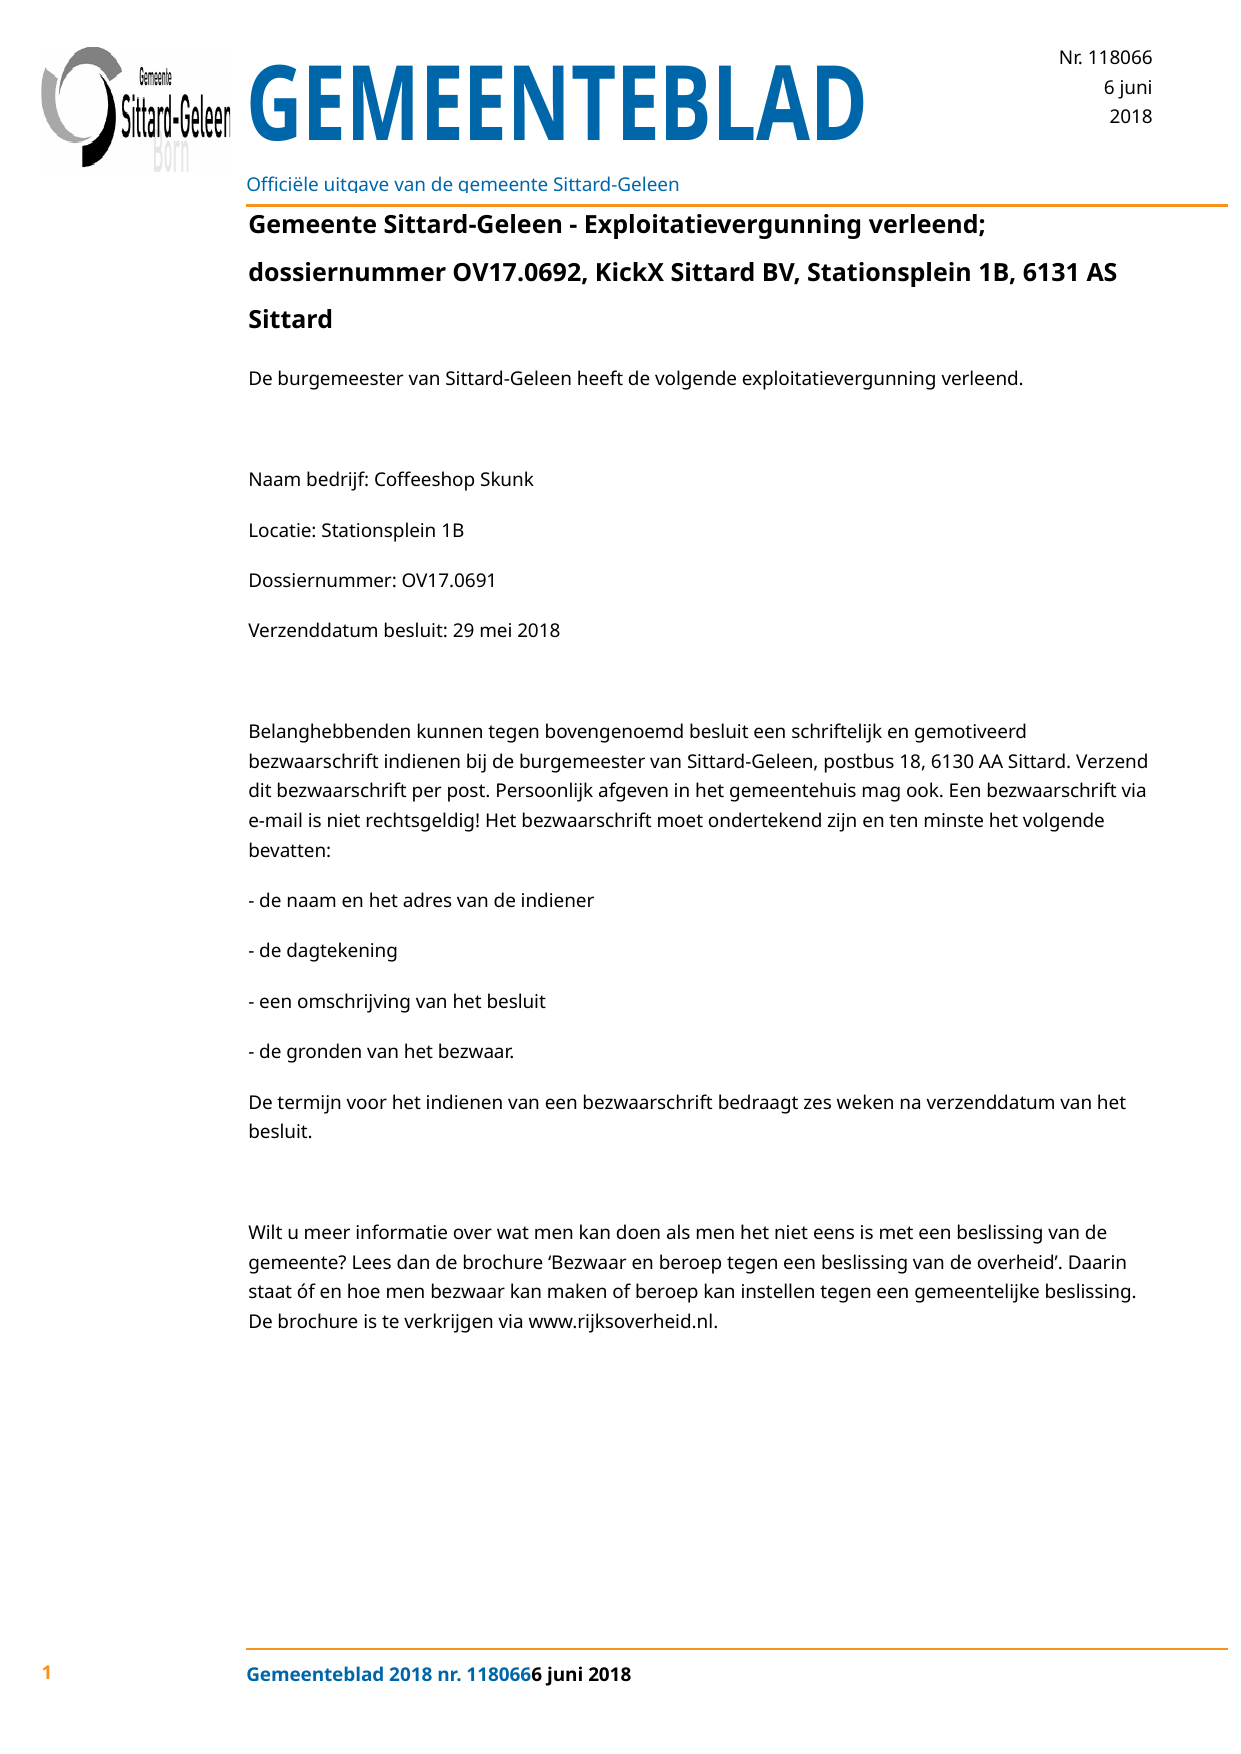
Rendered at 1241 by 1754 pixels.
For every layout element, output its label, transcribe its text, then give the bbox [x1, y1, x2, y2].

text - een omschrijving van het besluit [248, 988, 1152, 1014]
text Locatie: Stationsplein 1B [248, 517, 1152, 542]
text - de gronden van het bezwaar. [248, 1038, 1152, 1064]
text Naam bedrijf: Coffeeshop Skunk [248, 466, 1152, 492]
text Verzenddatum besluit: 29 mei 2018 [248, 618, 1152, 643]
text - de dagtekening [248, 938, 1152, 963]
text Gemeente Sittard-Geleen - Exploitatievergunning verleend; dossiernummer OV17.0692, KickX Sittard BV, Stationsplein 1B, 6131 AS Sittard [248, 207, 1152, 336]
text De termijn voor het indienen van een bezwaarschrift bedraagt zes weken na verzenddatum van het besluit. [248, 1089, 1152, 1144]
text Wilt u meer informatie over wat men kan doen als men het niet eens is met een beslissing van de gemeente? Lees dan de brochure ‘Bezwaar en beroep tegen een beslissing van de overheid’. Daarin staat óf en hoe men bezwaar kan maken of beroep kan instellen tegen een gemeentelijke beslissing. De brochure is te verkrijgen via www.rijksoverheid.nl. [248, 1219, 1152, 1334]
text De burgemeester van Sittard-Geleen heeft de volgende exploitatievergunning verleend. [248, 366, 1152, 391]
picture [41, 47, 231, 172]
text - de naam en het adres van de indiener [248, 887, 1152, 913]
text Dossiernummer: OV17.0691 [248, 567, 1152, 593]
text Belanghebbenden kunnen tegen bovengenoemd besluit een schriftelijk en gemotiveerd bezwaarschrift indienen bij de burgemeester van Sittard-Geleen, postbus 18, 6130 AA Sittard. Verzend dit bezwaarschrift per post. Persoonlijk afgeven in het gemeentehuis mag ook. Een bezwaarschrift via e-mail is niet rechtsgeldig! Het bezwaarschrift moet ondertekend zijn en ten minste het volgende bevatten: [248, 718, 1152, 862]
